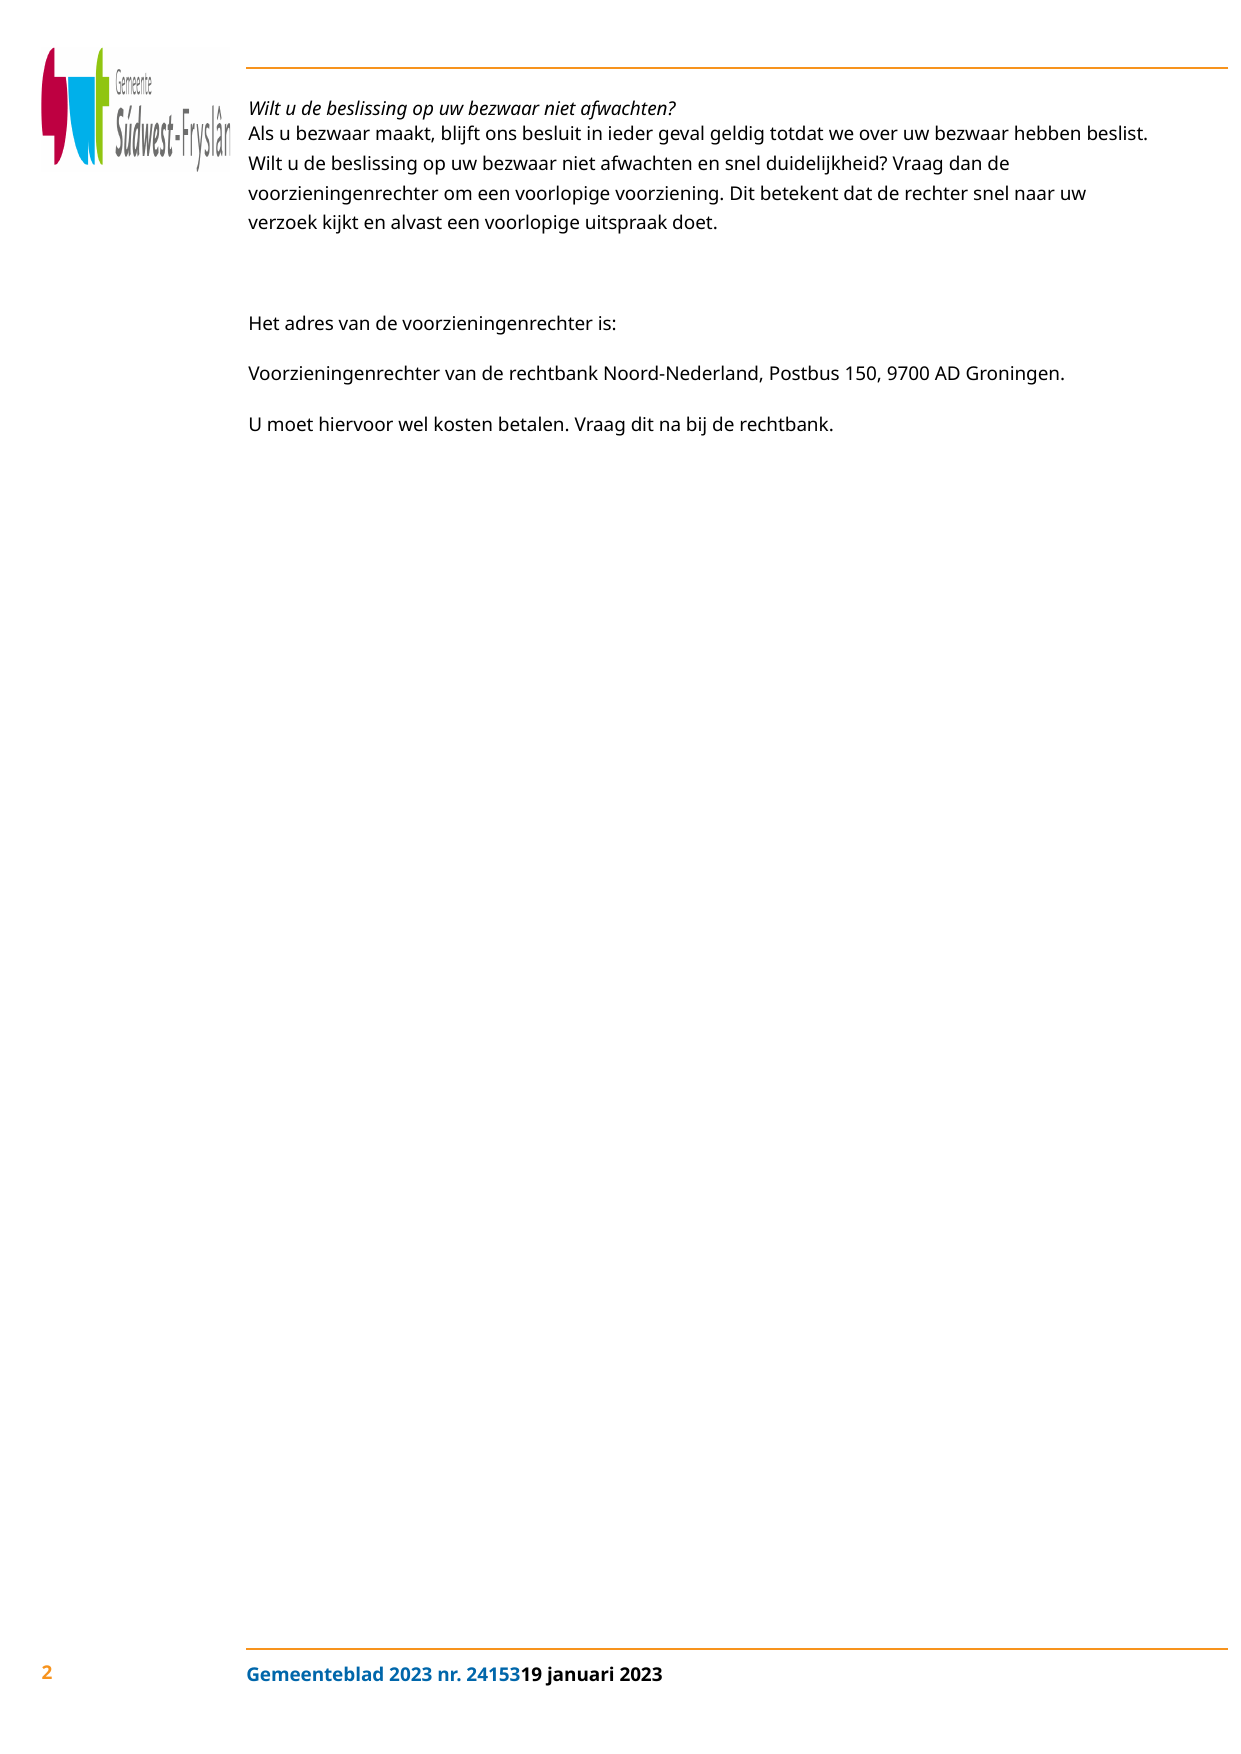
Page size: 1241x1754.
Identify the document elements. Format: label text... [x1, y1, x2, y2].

picture [41, 47, 231, 172]
text Het adres van de voorzieningenrechter is: [248, 310, 1152, 336]
text Wilt u de beslissing op uw bezwaar niet afwachten? [248, 95, 1152, 121]
text Voorzieningenrechter van de rechtbank Noord-Nederland, Postbus 150, 9700 AD Groningen. [248, 361, 1152, 386]
text Als u bezwaar maakt, blijft ons besluit in ieder geval geldig totdat we over uw bezwaar hebben beslist. Wilt u de beslissing op uw bezwaar niet afwachten en snel duidelijkheid? Vraag dan de voorzieningenrechter om een voorlopige voorziening. Dit betekent dat de rechter snel naar uw verzoek kijkt en alvast een voorlopige uitspraak doet. [248, 121, 1152, 235]
text U moet hiervoor wel kosten betalen. Vraag dit na bij de rechtbank. [248, 411, 1152, 437]
